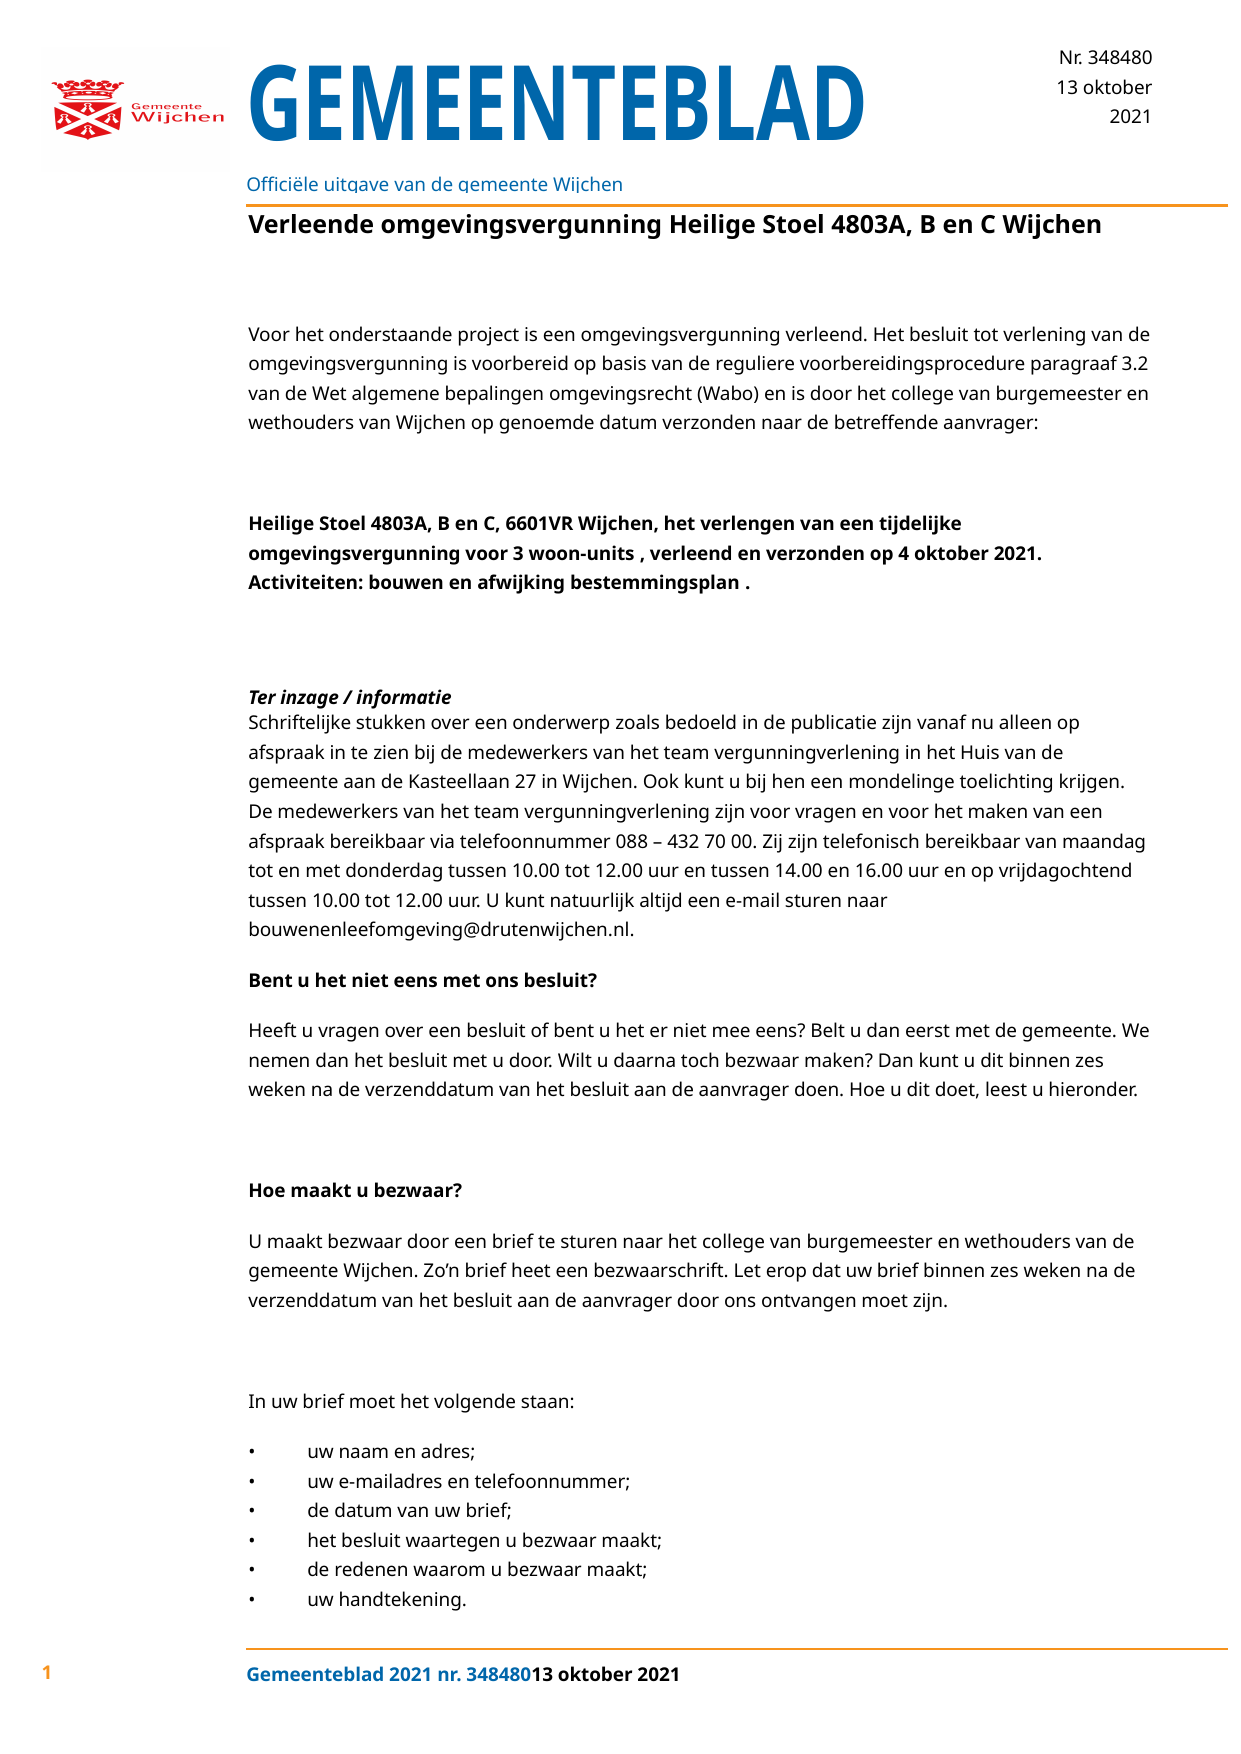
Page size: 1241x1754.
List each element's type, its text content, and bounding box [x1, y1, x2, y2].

text U maakt bezwaar door een brief te sturen naar het college van burgemeester en wethouders van de gemeente Wijchen. Zo’n brief heet een bezwaarschrift. Let erop dat uw brief binnen zes weken na de verzenddatum van het besluit aan de aanvrager door ons ontvangen moet zijn. [248, 1228, 1152, 1313]
text Heeft u vragen over een besluit of bent u het er niet mee eens? Belt u dan eerst met de gemeente. We nemen dan het besluit met u door. Wilt u daarna toch bezwaar maken? Dan kunt u dit binnen zes weken na de verzenddatum van het besluit aan de aanvrager doen. Hoe u dit doet, leest u hieronder. [248, 1017, 1152, 1102]
list uw handtekening. [248, 1586, 1152, 1612]
text Schriftelijke stukken over een onderwerp zoals bedoeld in de publicatie zijn vanaf nu alleen op afspraak in te zien bij de medewerkers van het team vergunningverlening in het Huis van de gemeente aan de Kasteellaan 27 in Wijchen. Ook kunt u bij hen een mondelinge toelichting krijgen. De medewerkers van het team vergunningverlening zijn voor vragen en voor het maken van een afspraak bereikbaar via telefoonnummer 088 – 432 70 00. Zij zijn telefonisch bereikbaar van maandag tot en met donderdag tussen 10.00 tot 12.00 uur en tussen 14.00 en 16.00 uur en op vrijdagochtend tussen 10.00 tot 12.00 uur. U kunt natuurlijk altijd een e-mail sturen naar bouwenenleefomgeving@drutenwijchen.nl. [248, 709, 1152, 942]
text Heilige Stoel 4803A, B en C, 6601VR Wijchen, het verlengen van een tijdelijke omgevingsvergunning voor 3 woon-units , verleend en verzonden op 4 oktober 2021. Activiteiten: bouwen en afwijking bestemmingsplan . [248, 510, 1152, 595]
list de datum van uw brief; [248, 1497, 1152, 1523]
text Bent u het niet eens met ons besluit? [248, 967, 1152, 993]
text Verleende omgevingsvergunning Heilige Stoel 4803A, B en C Wijchen [248, 207, 1152, 241]
text Hoe maakt u bezwaar? [248, 1177, 1152, 1203]
list uw naam en adres; [248, 1438, 1152, 1464]
picture [41, 47, 231, 172]
list uw e-mailadres en telefoonnummer; [248, 1468, 1152, 1494]
list de redenen waarom u bezwaar maakt; [248, 1557, 1152, 1582]
text Voor het onderstaande project is een omgevingsvergunning verleend. Het besluit tot verlening van de omgevingsvergunning is voorbereid op basis van de reguliere voorbereidingsprocedure paragraaf 3.2 van de Wet algemene bepalingen omgevingsrecht (Wabo) en is door het college van burgemeester en wethouders van Wijchen op genoemde datum verzonden naar de betreffende aanvrager: [248, 321, 1152, 435]
text Ter inzage / informatie [248, 684, 1152, 709]
list het besluit waartegen u bezwaar maakt; [248, 1527, 1152, 1553]
text In uw brief moet het volgende staan: [248, 1388, 1152, 1414]
